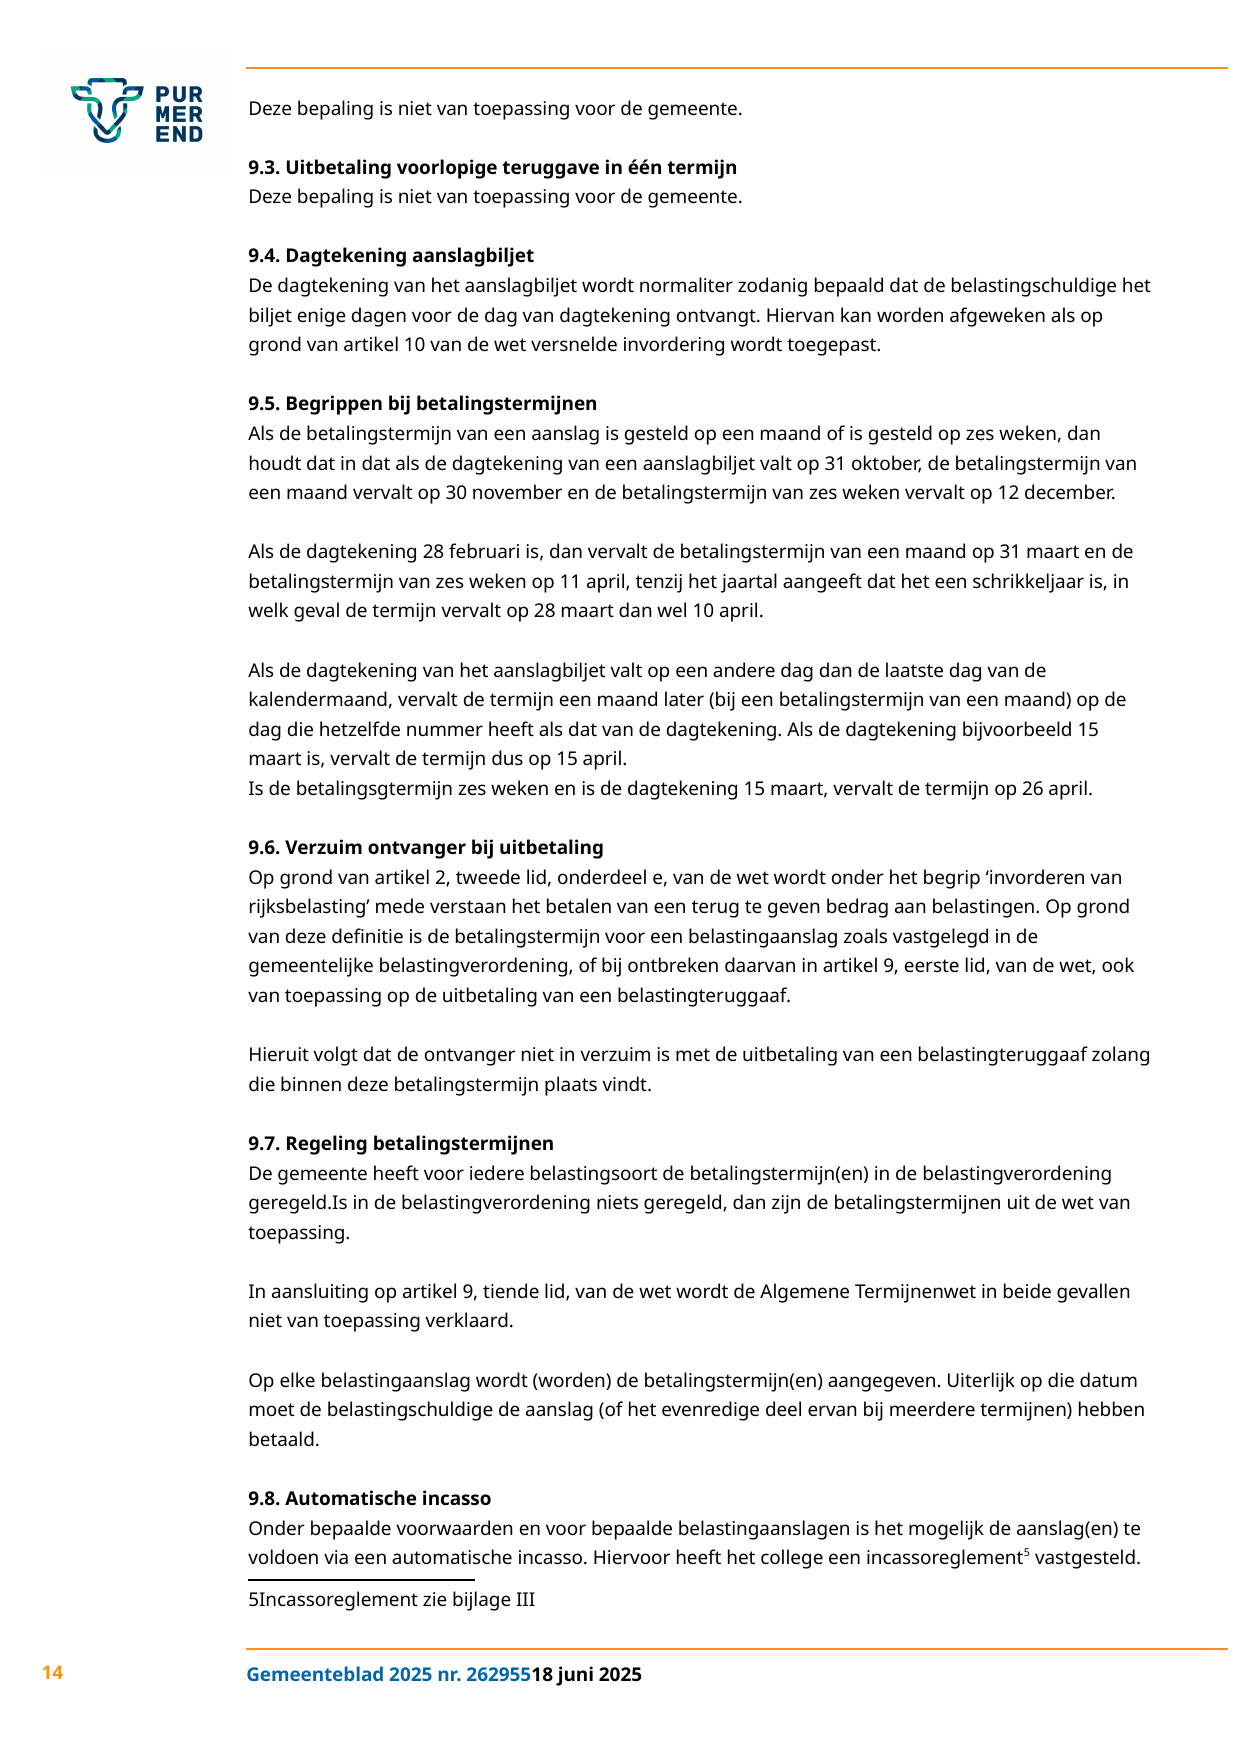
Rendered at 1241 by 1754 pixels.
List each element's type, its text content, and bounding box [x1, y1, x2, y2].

text De gemeente heeft voor iedere belastingsoort de betalingstermijn(en) in de belastingverordening geregeld.Is in de belastingverordening niets geregeld, dan zijn de betalingstermijnen uit de wet van toepassing. [248, 1160, 1152, 1245]
text 9.4. Dagtekening aanslagbiljet [248, 243, 1152, 268]
text Hieruit volgt dat de ontvanger niet in verzuim is met de uitbetaling van een belastingteruggaaf zolang die binnen deze betalingstermijn plaats vindt. [248, 1041, 1152, 1097]
text 9.8. Automatische incasso [248, 1485, 1152, 1511]
picture [41, 47, 231, 172]
text Als de dagtekening van het aanslagbiljet valt op een andere dag dan de laatste dag van de kalendermaand, vervalt de termijn een maand later (bij een betalingstermijn van een maand) op de dag die hetzelfde nummer heeft als dat van de dagtekening. Als de dagtekening bijvoorbeeld 15 maart is, vervalt de termijn dus op 15 april. [248, 657, 1152, 771]
text De dagtekening van het aanslagbiljet wordt normaliter zodanig bepaald dat de belastingschuldige het biljet enige dagen voor de dag van dagtekening ontvangt. Hiervan kan worden afgeweken als op grond van artikel 10 van de wet versnelde invordering wordt toegepast. [248, 272, 1152, 357]
text Onder bepaalde voorwaarden en voor bepaalde belastingaanslagen is het mogelijk de aanslag(en) te voldoen via een automatische incasso. Hiervoor heeft het college een incassoreglement vastgesteld. [248, 1515, 1152, 1570]
text 9.6. Verzuim ontvanger bij uitbetaling [248, 834, 1152, 860]
text Incassoreglement zie bijlage III [248, 1586, 1152, 1612]
text 9.7. Regeling betalingstermijnen [248, 1130, 1152, 1156]
text Als de betalingstermijn van een aanslag is gesteld op een maand of is gesteld op zes weken, dan houdt dat in dat als de dagtekening van een aanslagbiljet valt op 31 oktober, de betalingstermijn van een maand vervalt op 30 november en de betalingstermijn van zes weken vervalt op 12 december. [248, 420, 1152, 505]
text In aansluiting op artikel 9, tiende lid, van de wet wordt de Algemene Termijnenwet in beide gevallen niet van toepassing verklaard. [248, 1278, 1152, 1333]
text Is de betalingsgtermijn zes weken en is de dagtekening 15 maart, vervalt de termijn op 26 april. [248, 775, 1152, 801]
text Deze bepaling is niet van toepassing voor de gemeente. [248, 183, 1152, 209]
text 9.3. Uitbetaling voorlopige teruggave in één termijn [248, 154, 1152, 180]
text Op elke belastingaanslag wordt (worden) de betalingstermijn(en) aangegeven. Uiterlijk op die datum moet de belastingschuldige de aanslag (of het evenredige deel ervan bij meerdere termijnen) hebben betaald. [248, 1367, 1152, 1452]
text Als de dagtekening 28 februari is, dan vervalt de betalingstermijn van een maand op 31 maart en de betalingstermijn van zes weken op 11 april, tenzij het jaartal aangeeft dat het een schrikkeljaar is, in welk geval de termijn vervalt op 28 maart dan wel 10 april. [248, 538, 1152, 623]
text Deze bepaling is niet van toepassing voor de gemeente. [248, 95, 1152, 121]
text 9.5. Begrippen bij betalingstermijnen [248, 391, 1152, 416]
text Op grond van artikel 2, tweede lid, onderdeel e, van de wet wordt onder het begrip ‘invorderen van rijksbelasting’ mede verstaan het betalen van een terug te geven bedrag aan belastingen. Op grond van deze definitie is de betalingstermijn voor een belastingaanslag zoals vastgelegd in de gemeentelijke belastingverordening, of bij ontbreken daarvan in artikel 9, eerste lid, van de wet, ook van toepassing op de uitbetaling van een belastingteruggaaf. [248, 864, 1152, 1008]
